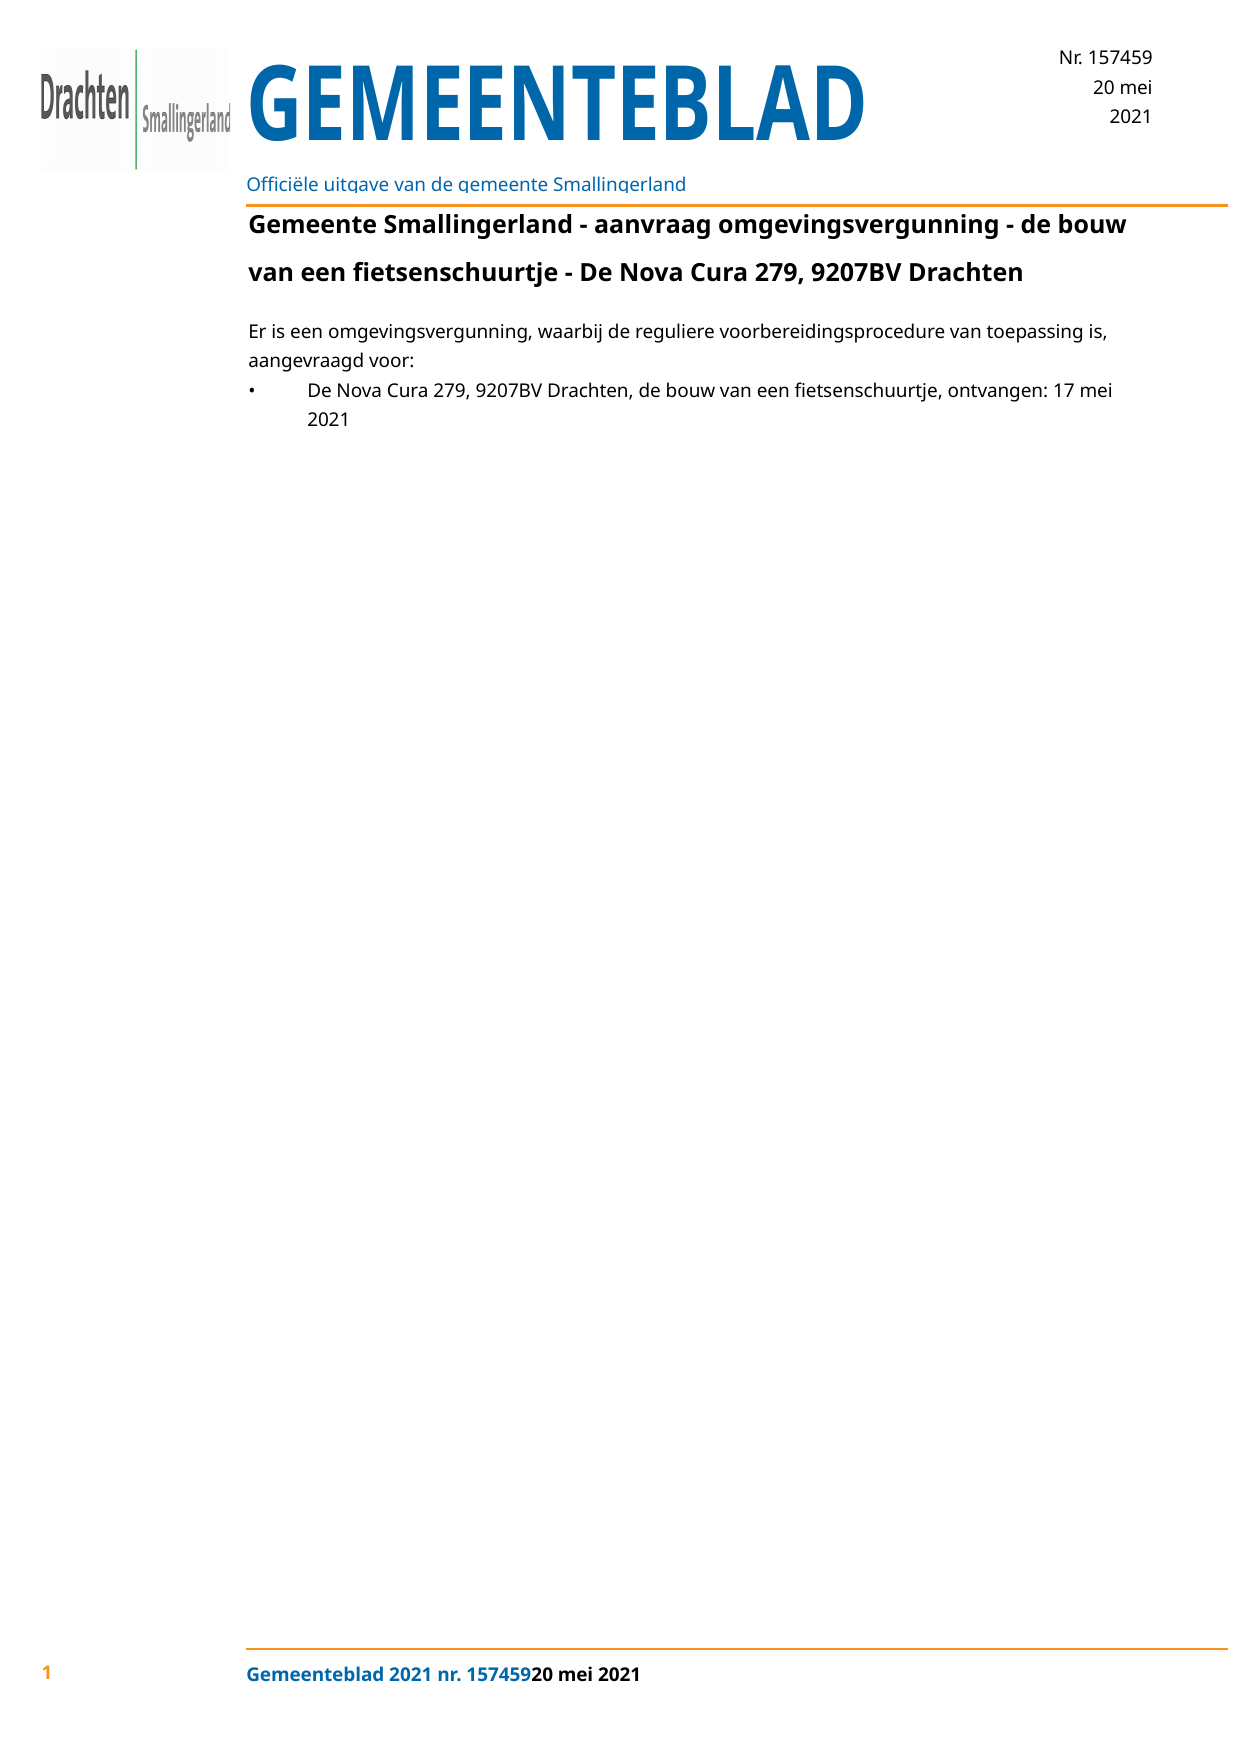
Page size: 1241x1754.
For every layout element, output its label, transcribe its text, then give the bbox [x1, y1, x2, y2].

text Er is een omgevingsvergunning, waarbij de reguliere voorbereidingsprocedure van toepassing is, aangevraagd voor: [248, 318, 1152, 373]
list De Nova Cura 279, 9207BV Drachten, de bouw van een fietsenschuurtje, ontvangen: 17 mei 2021 [248, 377, 1152, 432]
text Gemeente Smallingerland - aanvraag omgevingsvergunning - de bouw van een fietsenschuurtje - De Nova Cura 279, 9207BV Drachten [248, 207, 1152, 288]
picture [41, 47, 231, 172]
